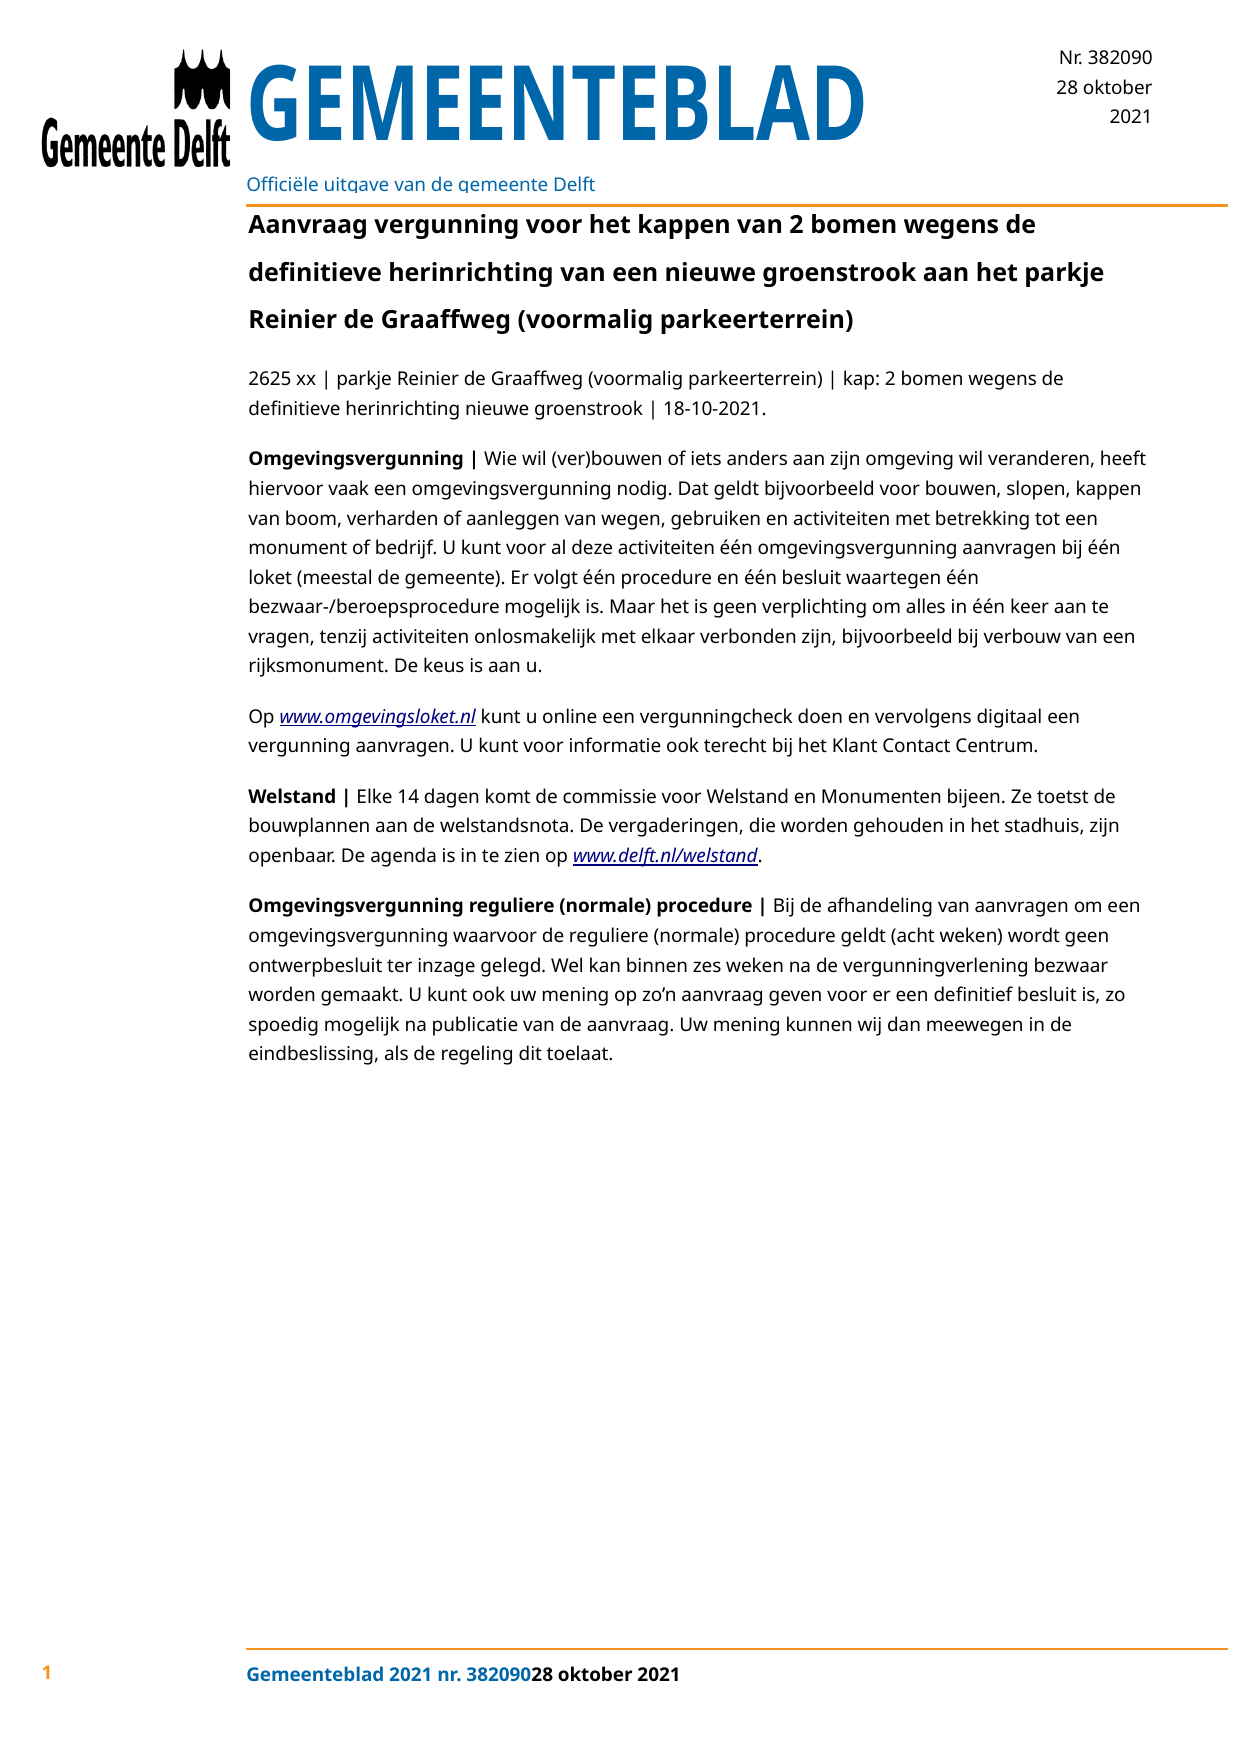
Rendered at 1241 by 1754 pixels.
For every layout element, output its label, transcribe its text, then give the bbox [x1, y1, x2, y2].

text 2625 xx | parkje Reinier de Graaffweg (voormalig parkeerterrein) | kap: 2 bomen wegens de definitieve herinrichting nieuwe groenstrook | 18-10-2021. [248, 366, 1152, 421]
text Aanvraag vergunning voor het kappen van 2 bomen wegens de definitieve herinrichting van een nieuwe groenstrook aan het parkje Reinier de Graaffweg (voormalig parkeerterrein) [248, 207, 1152, 336]
text Omgevingsvergunning reguliere (normale) procedure | Bij de afhandeling van aanvragen om een omgevingsvergunning waarvoor de reguliere (normale) procedure geldt (acht weken) wordt geen ontwerpbesluit ter inzage gelegd. Wel kan binnen zes weken na de vergunningverlening bezwaar worden gemaakt. U kunt ook uw mening op zo’n aanvraag geven voor er een definitief besluit is, zo spoedig mogelijk na publicatie van de aanvraag. Uw mening kunnen wij dan meewegen in de eindbeslissing, als de regeling dit toelaat. [248, 893, 1152, 1066]
text Op www.omgevingsloket.nl kunt u online een vergunningcheck doen en vervolgens digitaal een vergunning aanvragen. U kunt voor informatie ook terecht bij het Klant Contact Centrum. [248, 703, 1152, 758]
text Omgevingsvergunning | Wie wil (ver)bouwen of iets anders aan zijn omgeving wil veranderen, heeft hiervoor vaak een omgevingsvergunning nodig. Dat geldt bijvoorbeeld voor bouwen, slopen, kappen van boom, verharden of aanleggen van wegen, gebruiken en activiteiten met betrekking tot een monument of bedrijf. U kunt voor al deze activiteiten één omgevingsvergunning aanvragen bij één loket (meestal de gemeente). Er volgt één procedure en één besluit waartegen één bezwaar-/beroepsprocedure mogelijk is. Maar het is geen verplichting om alles in één keer aan te vragen, tenzij activiteiten onlosmakelijk met elkaar verbonden zijn, bijvoorbeeld bij verbouw van een rijksmonument. De keus is aan u. [248, 446, 1152, 678]
picture [41, 47, 231, 172]
text Welstand | Elke 14 dagen komt de commissie voor Welstand en Monumenten bijeen. Ze toetst de bouwplannen aan de welstandsnota. De vergaderingen, die worden gehouden in het stadhuis, zijn openbaar. De agenda is in te zien op www.delft.nl/welstand. [248, 783, 1152, 868]
